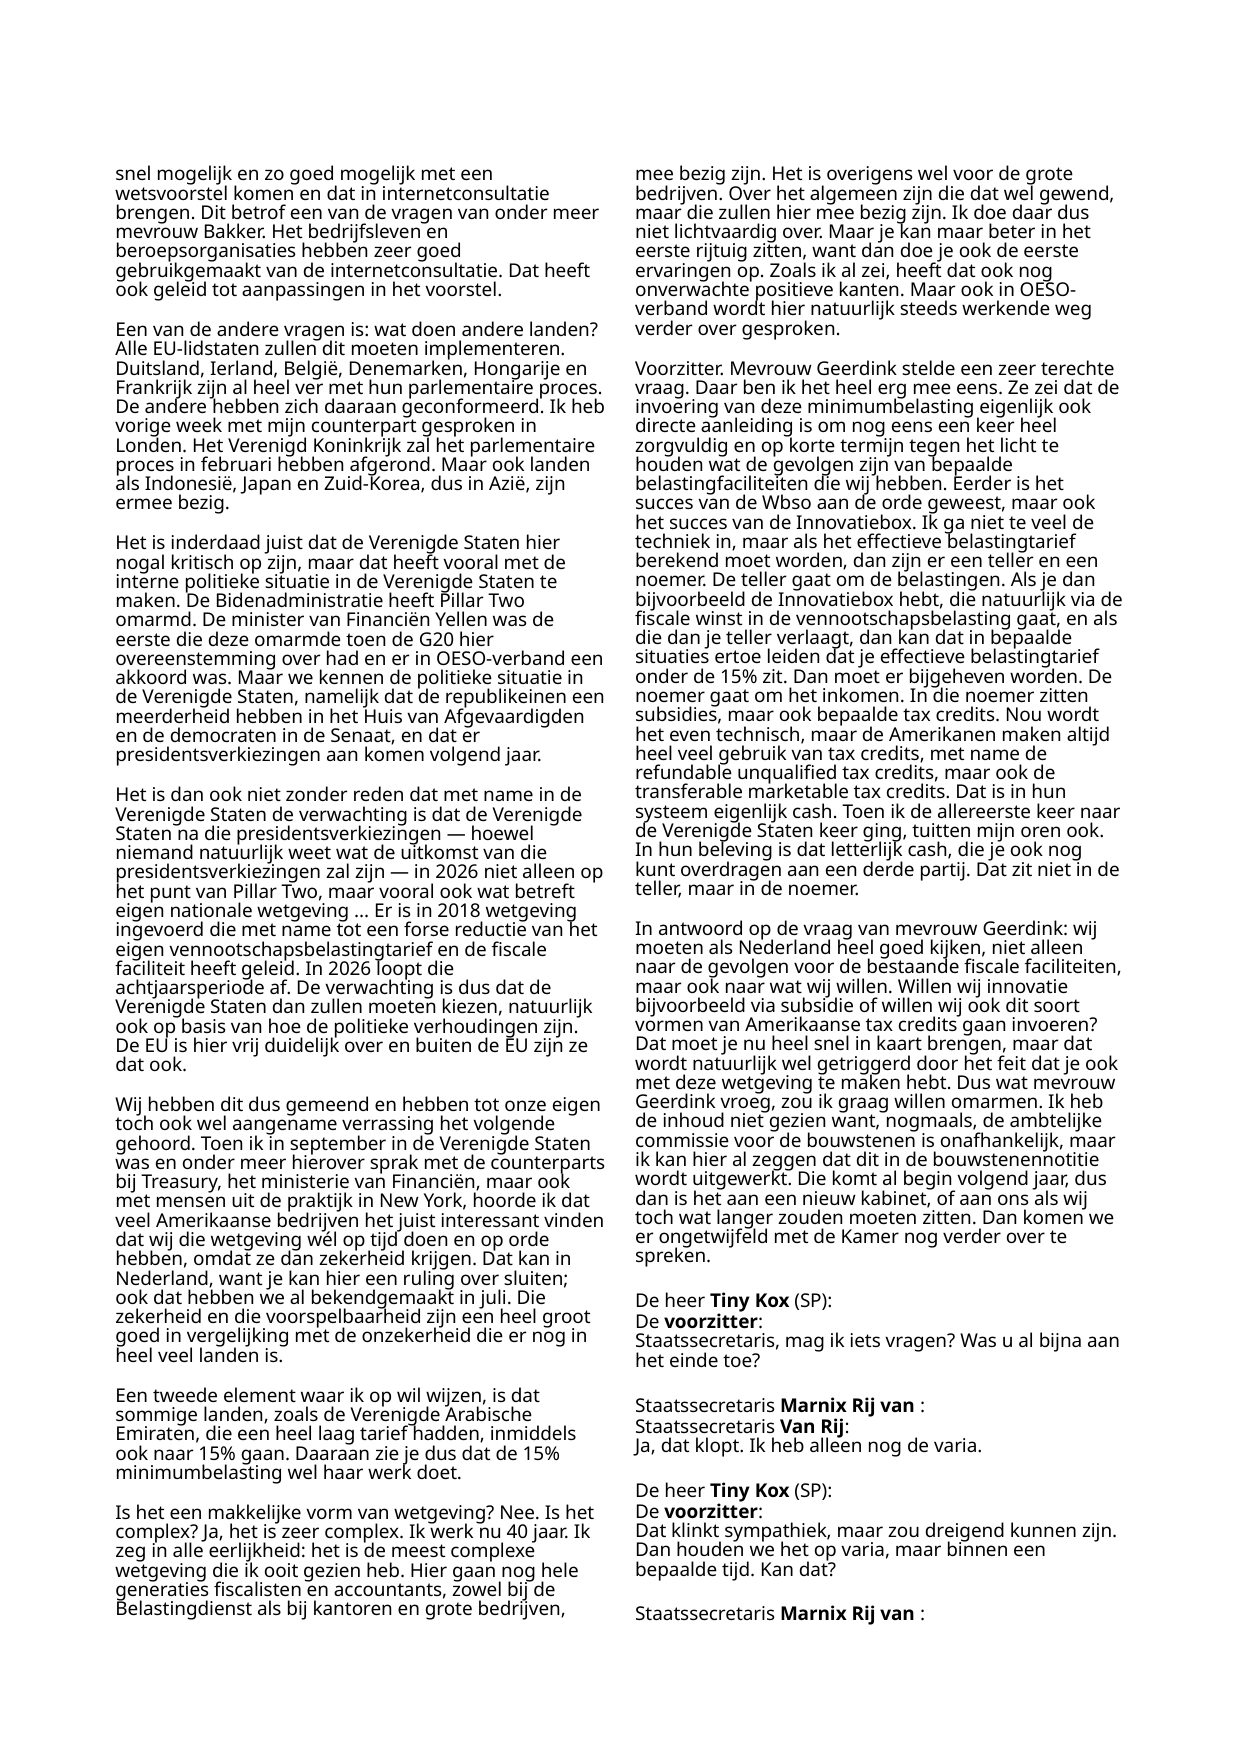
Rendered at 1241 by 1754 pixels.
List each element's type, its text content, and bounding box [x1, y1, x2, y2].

text Het is dan ook niet zonder reden dat met name in de Verenigde Staten de verwachting is dat de Verenigde Staten na die presidentsverkiezingen — hoewel niemand natuurlijk weet wat de uitkomst van die presidentsverkiezingen zal zijn — in 2026 niet alleen op het punt van Pillar Two, maar vooral ook wat betreft eigen nationale wetgeving ... Er is in 2018 wetgeving ingevoerd die met name tot een forse reductie van het eigen vennootschapsbelastingtarief en de fiscale faciliteit heeft geleid. In 2026 loopt die achtjaarsperiode af. De verwachting is dus dat de Verenigde Staten dan zullen moeten kiezen, natuurlijk ook op basis van hoe de politieke verhoudingen zijn. De EU is hier vrij duidelijk over en buiten de EU zijn ze dat ook. [115, 786, 605, 1075]
text Ja, dat klopt. Ik heb alleen nog de varia. [635, 1437, 1125, 1456]
text Staatssecretaris Marnix Rij van : [635, 1601, 1125, 1626]
text Staatssecretaris, mag ik iets vragen? Was u al bijna aan het einde toe? [635, 1332, 1125, 1371]
text mee bezig zijn. Het is overigens wel voor de grote bedrijven. Over het algemeen zijn die dat wel gewend, maar die zullen hier mee bezig zijn. Ik doe daar dus niet lichtvaardig over. Maar je kan maar beter in het eerste rijtuig zitten, want dan doe je ook de eerste ervaringen op. Zoals ik al zei, heeft dat ook nog onverwachte positieve kanten. Maar ook in OESO-verband wordt hier natuurlijk steeds werkende weg verder over gesproken. [635, 165, 1125, 339]
text In antwoord op de vraag van mevrouw Geerdink: wij moeten als Nederland heel goed kijken, niet alleen naar de gevolgen voor de bestaande fiscale faciliteiten, maar ook naar wat wij willen. Willen wij innovatie bijvoorbeeld via subsidie of willen wij ook dit soort vormen van Amerikaanse tax credits gaan invoeren? Dat moet je nu heel snel in kaart brengen, maar dat wordt natuurlijk wel getriggerd door het feit dat je ook met deze wetgeving te maken hebt. Dus wat mevrouw Geerdink vroeg, zou ik graag willen omarmen. Ik heb de inhoud niet gezien want, nogmaals, de ambtelijke commissie voor de bouwstenen is onafhankelijk, maar ik kan hier al zeggen dat dit in de bouwstenennotitie wordt uitgewerkt. Die komt al begin volgend jaar, dus dan is het aan een nieuw kabinet, of aan ons als wij toch wat langer zouden moeten zitten. Dan komen we er ongetwijfeld met de Kamer nog verder over te spreken. [635, 920, 1125, 1267]
text Wij hebben dit dus gemeend en hebben tot onze eigen toch ook wel aangename verrassing het volgende gehoord. Toen ik in september in de Verenigde Staten was en onder meer hierover sprak met de counterparts bij Treasury, het ministerie van Financiën, maar ook met mensen uit de praktijk in New York, hoorde ik dat veel Amerikaanse bedrijven het juist interessant vinden dat wij die wetgeving wél op tijd doen en op orde hebben, omdat ze dan zekerheid krijgen. Dat kan in Nederland, want je kan hier een ruling over sluiten; ook dat hebben we al bekendgemaakt in juli. Die zekerheid en die voorspelbaarheid zijn een heel groot goed in vergelijking met de onzekerheid die er nog in heel veel landen is. [115, 1096, 605, 1366]
text Staatssecretaris Marnix Rij van : [635, 1392, 1125, 1418]
text Een van de andere vragen is: wat doen andere landen? Alle EU-lidstaten zullen dit moeten implementeren. Duitsland, Ierland, België, Denemarken, Hongarije en Frankrijk zijn al heel ver met hun parlementaire proces. De andere hebben zich daaraan geconformeerd. Ik heb vorige week met mijn counterpart gesproken in Londen. Het Verenigd Koninkrijk zal het parlementaire proces in februari hebben afgerond. Maar ook landen als Indonesië, Japan en Zuid-Korea, dus in Azië, zijn ermee bezig. [115, 321, 605, 514]
text snel mogelijk en zo goed mogelijk met een wetsvoorstel komen en dat in internetconsultatie brengen. Dit betrof een van de vragen van onder meer mevrouw Bakker. Het bedrijfsleven en beroepsorganisaties hebben zeer goed gebruikgemaakt van de internetconsultatie. Dat heeft ook geleid tot aanpassingen in het voorstel. [115, 165, 605, 300]
text Dat klinkt sympathiek, maar zou dreigend kunnen zijn. Dan houden we het op varia, maar binnen een bepaalde tijd. Kan dat? [635, 1522, 1125, 1580]
text De heer Tiny Kox (SP): [635, 1477, 1125, 1503]
text De voorzitter: [635, 1313, 1125, 1332]
text De voorzitter: [635, 1503, 1125, 1522]
text Is het een makkelijke vorm van wetgeving? Nee. Is het complex? Ja, het is zeer complex. Ik werk nu 40 jaar. Ik zeg in alle eerlijkheid: het is de meest complexe wetgeving die ik ooit gezien heb. Hier gaan nog hele generaties fiscalisten en accountants, zowel bij de Belastingdienst als bij kantoren en grote bedrijven, [115, 1504, 605, 1619]
text Voorzitter. Mevrouw Geerdink stelde een zeer terechte vraag. Daar ben ik het heel erg mee eens. Ze zei dat de invoering van deze minimumbelasting eigenlijk ook directe aanleiding is om nog eens een keer heel zorgvuldig en op korte termijn tegen het licht te houden wat de gevolgen zijn van bepaalde belastingfaciliteiten die wij hebben. Eerder is het succes van de Wbso aan de orde geweest, maar ook het succes van de Innovatiebox. Ik ga niet te veel de techniek in, maar als het effectieve belastingtarief berekend moet worden, dan zijn er een teller en een noemer. De teller gaat om de belastingen. Als je dan bijvoorbeeld de Innovatiebox hebt, die natuurlijk via de fiscale winst in de vennootschapsbelasting gaat, en als die dan je teller verlaagt, dan kan dat in bepaalde situaties ertoe leiden dat je effectieve belastingtarief onder de 15% zit. Dan moet er bijgeheven worden. De noemer gaat om het inkomen. In die noemer zitten subsidies, maar ook bepaalde tax credits. Nou wordt het even technisch, maar de Amerikanen maken altijd heel veel gebruik van tax credits, met name de refundable unqualified tax credits, maar ook de transferable marketable tax credits. Dat is in hun systeem eigenlijk cash. Toen ik de allereerste keer naar de Verenigde Staten keer ging, tuitten mijn oren ook. In hun beleving is dat letterlijk cash, die je ook nog kunt overdragen aan een derde partij. Dat zit niet in de teller, maar in de noemer. [635, 359, 1125, 899]
text Het is inderdaad juist dat de Verenigde Staten hier nogal kritisch op zijn, maar dat heeft vooral met de interne politieke situatie in de Verenigde Staten te maken. De Bidenadministratie heeft Pillar Two omarmd. De minister van Financiën Yellen was de eerste die deze omarmde toen de G20 hier overeenstemming over had en er in OESO-verband een akkoord was. Maar we kennen de politieke situatie in de Verenigde Staten, namelijk dat de republikeinen een meerderheid hebben in het Huis van Afgevaardigden en de democraten in de Senaat, en dat er presidentsverkiezingen aan komen volgend jaar. [115, 534, 605, 766]
text Staatssecretaris Van Rij: [635, 1418, 1125, 1437]
text De heer Tiny Kox (SP): [635, 1287, 1125, 1313]
text Een tweede element waar ik op wil wijzen, is dat sommige landen, zoals de Verenigde Arabische Emiraten, die een heel laag tarief hadden, inmiddels ook naar 15% gaan. Daaraan zie je dus dat de 15% minimumbelasting wel haar werk doet. [115, 1387, 605, 1483]
